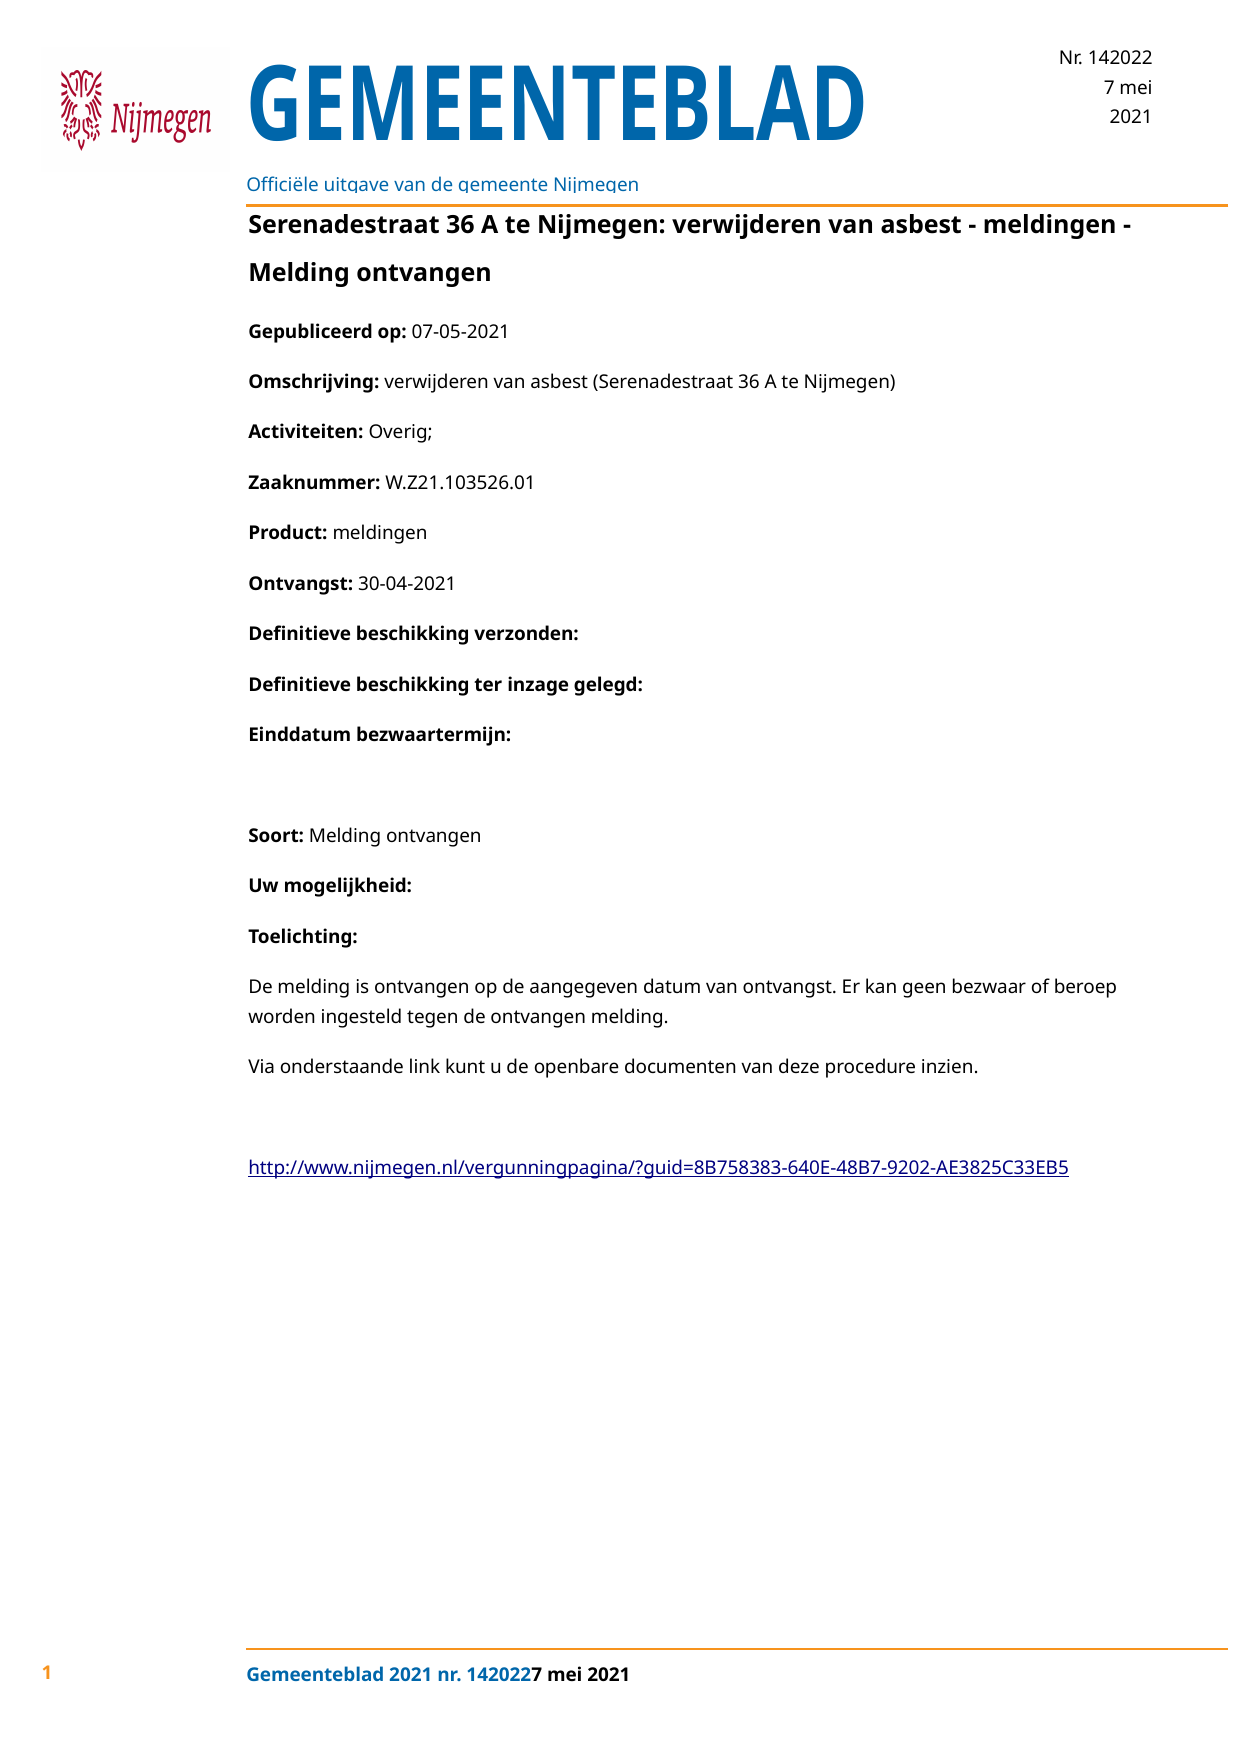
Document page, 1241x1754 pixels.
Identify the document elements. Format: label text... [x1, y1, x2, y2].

text Einddatum bezwaartermijn: [248, 721, 1152, 747]
text De melding is ontvangen op de aangegeven datum van ontvangst. Er kan geen bezwaar of beroep worden ingesteld tegen de ontvangen melding. [248, 973, 1152, 1029]
text Definitieve beschikking ter inzage gelegd: [248, 671, 1152, 697]
text Omschrijving: verwijderen van asbest (Serenadestraat 36 A te Nijmegen) [248, 368, 1152, 394]
text http://www.nijmegen.nl/vergunningpagina/?guid=8B758383-640E-48B7-9202-AE3825C33EB5 [248, 1154, 1152, 1180]
text Uw mogelijkheid: [248, 872, 1152, 898]
text Serenadestraat 36 A te Nijmegen: verwijderen van asbest - meldingen - Melding ontvangen [248, 207, 1152, 288]
text Ontvangst: 30-04-2021 [248, 570, 1152, 596]
text Via onderstaande link kunt u de openbare documenten van deze procedure inzien. [248, 1053, 1152, 1079]
text Toelichting: [248, 923, 1152, 949]
picture [41, 47, 231, 172]
text Definitieve beschikking verzonden: [248, 620, 1152, 646]
text Product: meldingen [248, 519, 1152, 545]
text Zaaknummer: W.Z21.103526.01 [248, 469, 1152, 495]
text Gepubliceerd op: 07-05-2021 [248, 318, 1152, 344]
text Activiteiten: Overig; [248, 419, 1152, 444]
text Soort: Melding ontvangen [248, 822, 1152, 848]
